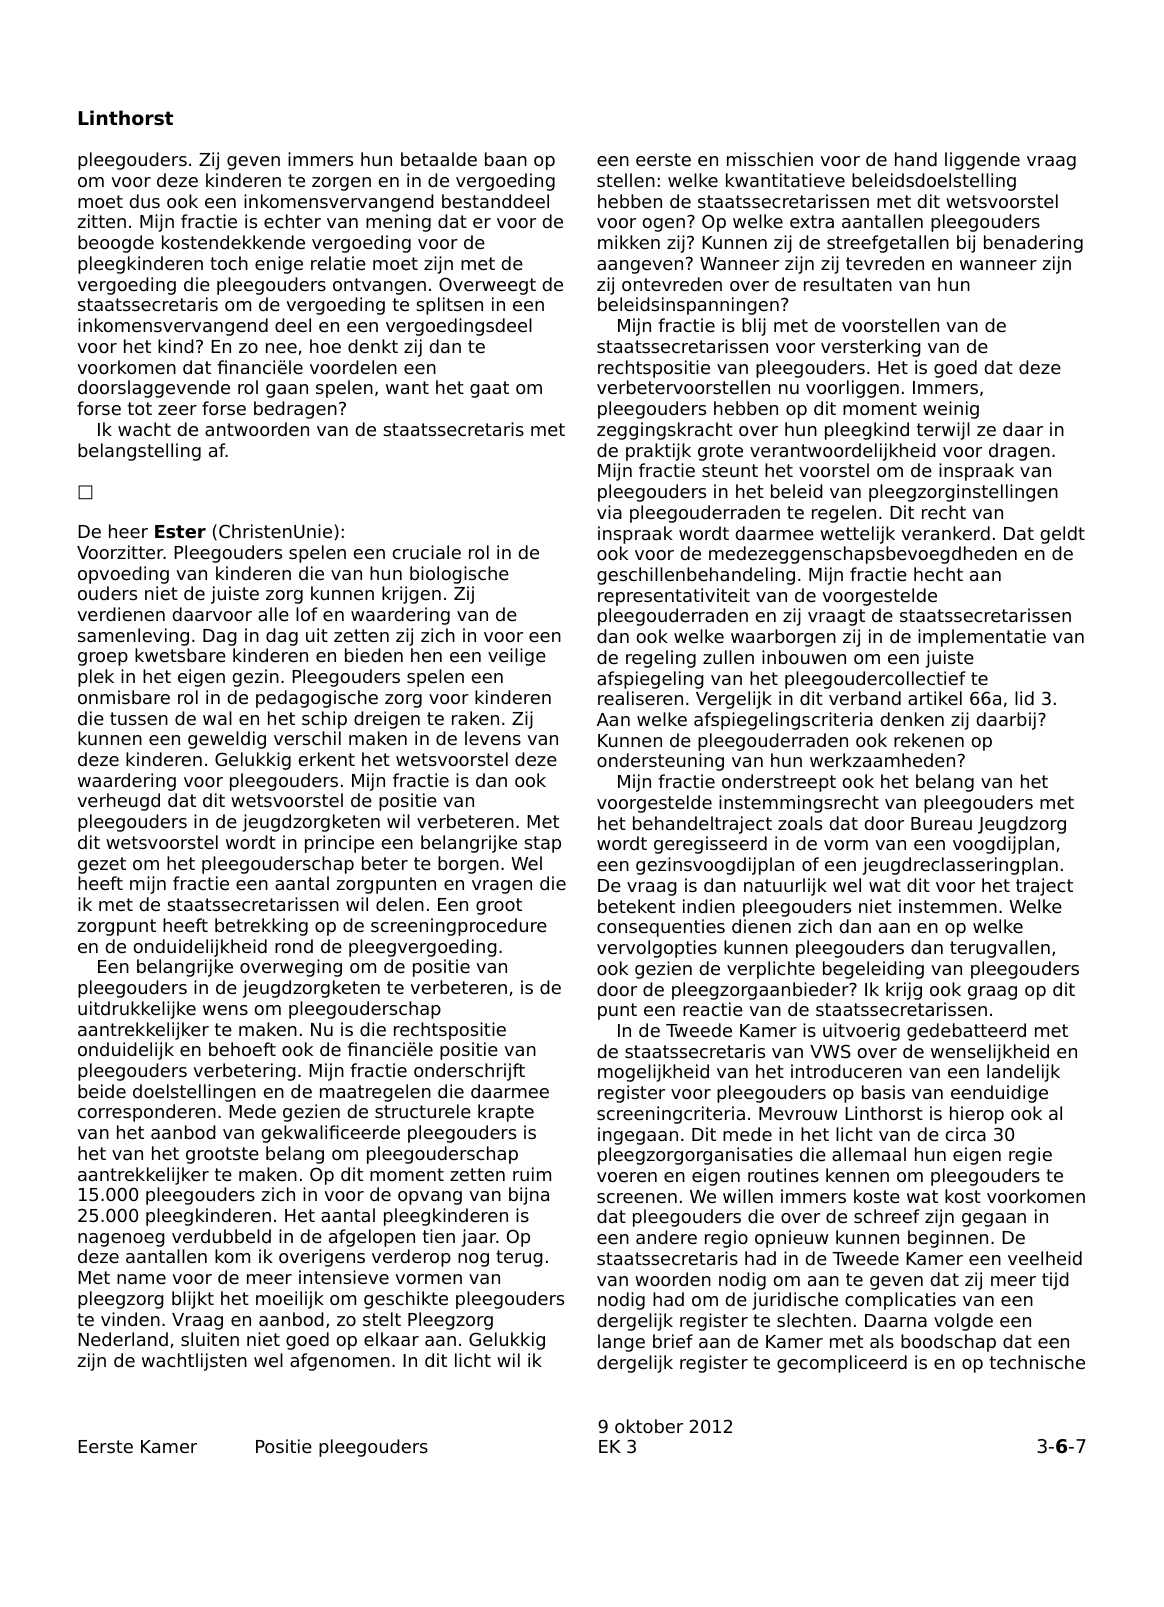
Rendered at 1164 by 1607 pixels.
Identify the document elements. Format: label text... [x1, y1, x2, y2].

text Een belangrijke overweging om de positie van pleegouders in de jeugdzorgketen te verbeteren, is de uitdrukkelijke wens om pleegouderschap aantrekkelijker te maken. Nu is die rechtspositie onduidelijk en behoeft ook de financiële positie van pleegouders verbetering. Mijn fractie onderschrijft beide doelstellingen en de maatregelen die daarmee corresponderen. Mede gezien de structurele krapte van het aanbod van gekwalificeerde pleegouders is het van het grootste belang om pleegouderschap aantrekkelijker te maken. Op dit moment zetten ruim 15.000 pleegouders zich in voor de opvang van bijna 25.000 pleegkinderen. Het aantal pleegkinderen is nagenoeg verdubbeld in de afgelopen tien jaar. Op deze aantallen kom ik overigens verderop nog terug. Met name voor de meer intensieve vormen van pleegzorg blijkt het moeilijk om geschikte pleegouders te vinden. Vraag en aanbod, zo stelt Pleegzorg Nederland, sluiten niet goed op elkaar aan. Gelukkig zijn de wachtlijsten wel afgenomen. In dit licht wil ik [77, 957, 567, 1372]
text Voorzitter. Pleegouders spelen een cruciale rol in de opvoeding van kinderen die van hun biologische ouders niet de juiste zorg kunnen krijgen. Zij verdienen daarvoor alle lof en waardering van de samenleving. Dag in dag uit zetten zij zich in voor een groep kwetsbare kinderen en bieden hen een veilige plek in het eigen gezin. Pleegouders spelen een onmisbare rol in de pedagogische zorg voor kinderen die tussen de wal en het schip dreigen te raken. Zij kunnen een geweldig verschil maken in de levens van deze kinderen. Gelukkig erkent het wetsvoorstel deze waardering voor pleegouders. Mijn fractie is dan ook verheugd dat dit wetsvoorstel de positie van pleegouders in de jeugdzorgketen wil verbeteren. Met dit wetsvoorstel wordt in principe een belangrijke stap gezet om het pleegouderschap beter te borgen. Wel heeft mijn fractie een aantal zorgpunten en vragen die ik met de staatssecretarissen wil delen. Een groot zorgpunt heeft betrekking op de screeningprocedure en de onduidelijkheid rond de pleegvergoeding. [77, 543, 567, 957]
text □ [77, 481, 567, 502]
text een eerste en misschien voor de hand liggende vraag stellen: welke kwantitatieve beleidsdoelstelling hebben de staatssecretarissen met dit wetsvoorstel voor ogen? Op welke extra aantallen pleegouders mikken zij? Kunnen zij de streefgetallen bij benadering aangeven? Wanneer zijn zij tevreden en wanneer zijn zij ontevreden over de resultaten van hun beleidsinspanningen? [596, 150, 1087, 316]
text Mijn fractie is blij met de voorstellen van de staatssecretarissen voor versterking van de rechtspositie van pleegouders. Het is goed dat deze verbetervoorstellen nu voorliggen. Immers, pleegouders hebben op dit moment weinig zeggingskracht over hun pleegkind terwijl ze daar in de praktijk grote verantwoordelijkheid voor dragen. Mijn fractie steunt het voorstel om de inspraak van pleegouders in het beleid van pleegzorginstellingen via pleegouderraden te regelen. Dit recht van inspraak wordt daarmee wettelijk verankerd. Dat geldt ook voor de medezeggenschapsbevoegdheden en de geschillenbehandeling. Mijn fractie hecht aan representativiteit van de voorgestelde pleegouderraden en zij vraagt de staatssecretarissen dan ook welke waarborgen zij in de implementatie van de regeling zullen inbouwen om een juiste afspiegeling van het pleegoudercollectief te realiseren. Vergelijk in dit verband artikel 66a, lid 3. Aan welke afspiegelingscriteria denken zij daarbij? Kunnen de pleegouderraden ook rekenen op ondersteuning van hun werkzaamheden? [596, 316, 1087, 772]
text pleegouders. Zij geven immers hun betaalde baan op om voor deze kinderen te zorgen en in de vergoeding moet dus ook een inkomensvervangend bestanddeel zitten. Mijn fractie is echter van mening dat er voor de beoogde kostendekkende vergoeding voor de pleegkinderen toch enige relatie moet zijn met de vergoeding die pleegouders ontvangen. Overweegt de staatssecretaris om de vergoeding te splitsen in een inkomensvervangend deel en een vergoedingsdeel voor het kind? En zo nee, hoe denkt zij dan te voorkomen dat financiële voordelen een doorslaggevende rol gaan spelen, want het gaat om forse tot zeer forse bedragen? [77, 150, 567, 420]
text De heer Ester (ChristenUnie): [77, 522, 567, 543]
text In de Tweede Kamer is uitvoerig gedebatteerd met de staatssecretaris van VWS over de wenselijkheid en mogelijkheid van het introduceren van een landelijk register voor pleegouders op basis van eenduidige screeningcriteria. Mevrouw Linthorst is hierop ook al ingegaan. Dit mede in het licht van de circa 30 pleegzorgorganisaties die allemaal hun eigen regie voeren en eigen routines kennen om pleegouders te screenen. We willen immers koste wat kost voorkomen dat pleegouders die over de schreef zijn gegaan in een andere regio opnieuw kunnen beginnen. De staatssecretaris had in de Tweede Kamer een veelheid van woorden nodig om aan te geven dat zij meer tijd nodig had om de juridische complicaties van een dergelijk register te slechten. Daarna volgde een lange brief aan de Kamer met als boodschap dat een dergelijk register te gecompliceerd is en op technische [596, 1021, 1087, 1373]
text Ik wacht de antwoorden van de staatssecretaris met belangstelling af. [77, 420, 567, 461]
text Mijn fractie onderstreept ook het belang van het voorgestelde instemmingsrecht van pleegouders met het behandeltraject zoals dat door Bureau Jeugdzorg wordt geregisseerd in de vorm van een voogdijplan, een gezinsvoogdijplan of een jeugdreclasseringplan. De vraag is dan natuurlijk wel wat dit voor het traject betekent indien pleegouders niet instemmen. Welke consequenties dienen zich dan aan en op welke vervolgopties kunnen pleegouders dan terugvallen, ook gezien de verplichte begeleiding van pleegouders door de pleegzorgaanbieder? Ik krijg ook graag op dit punt een reactie van de staatssecretarissen. [596, 772, 1087, 1021]
